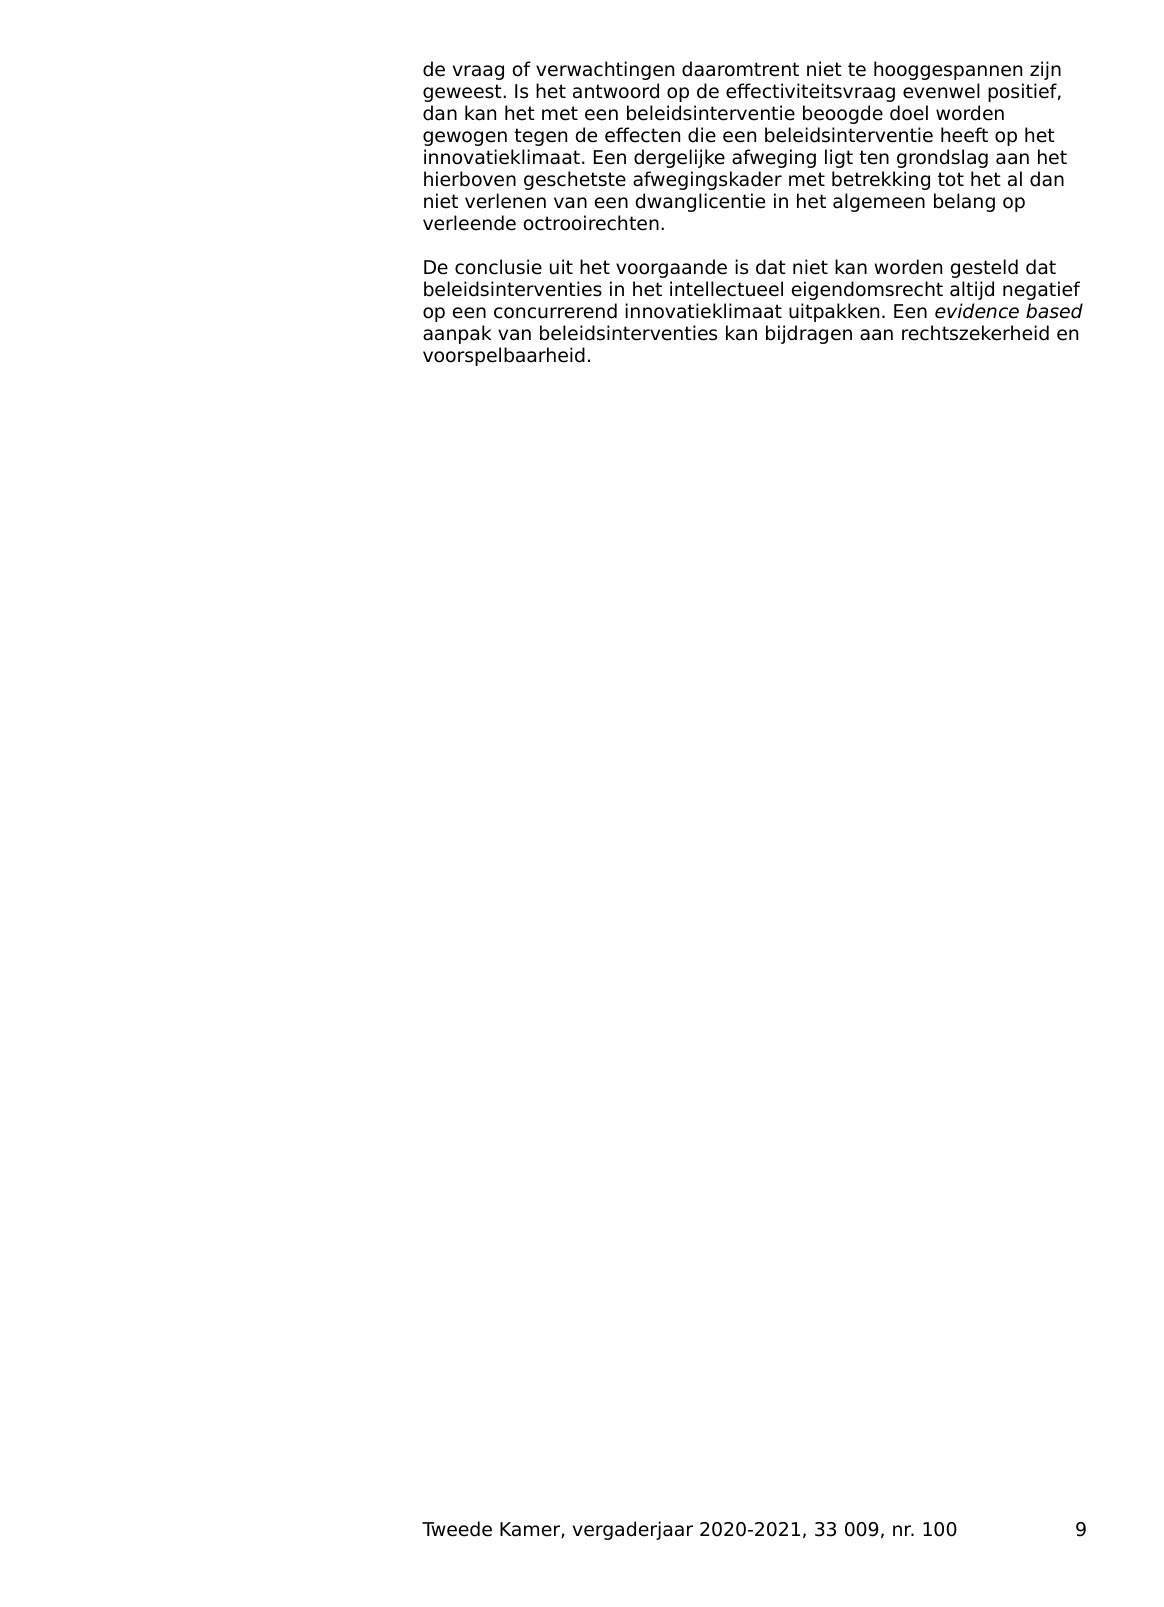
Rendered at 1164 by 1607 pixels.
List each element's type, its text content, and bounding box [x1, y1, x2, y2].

text De conclusie uit het voorgaande is dat niet kan worden gesteld dat beleidsinterventies in het intellectueel eigendomsrecht altijd negatief op een concurrerend innovatieklimaat uitpakken. Een evidence based aanpak van beleidsinterventies kan bijdragen aan rechtszekerheid en voorspelbaarheid. [422, 257, 1087, 367]
text de vraag of verwachtingen daaromtrent niet te hooggespannen zijn geweest. Is het antwoord op de effectiviteitsvraag evenwel positief, dan kan het met een beleidsinterventie beoogde doel worden gewogen tegen de effecten die een beleidsinterventie heeft op het innovatieklimaat. Een dergelijke afweging ligt ten grondslag aan het hierboven geschetste afwegingskader met betrekking tot het al dan niet verlenen van een dwanglicentie in het algemeen belang op verleende octrooirechten. [422, 59, 1087, 235]
